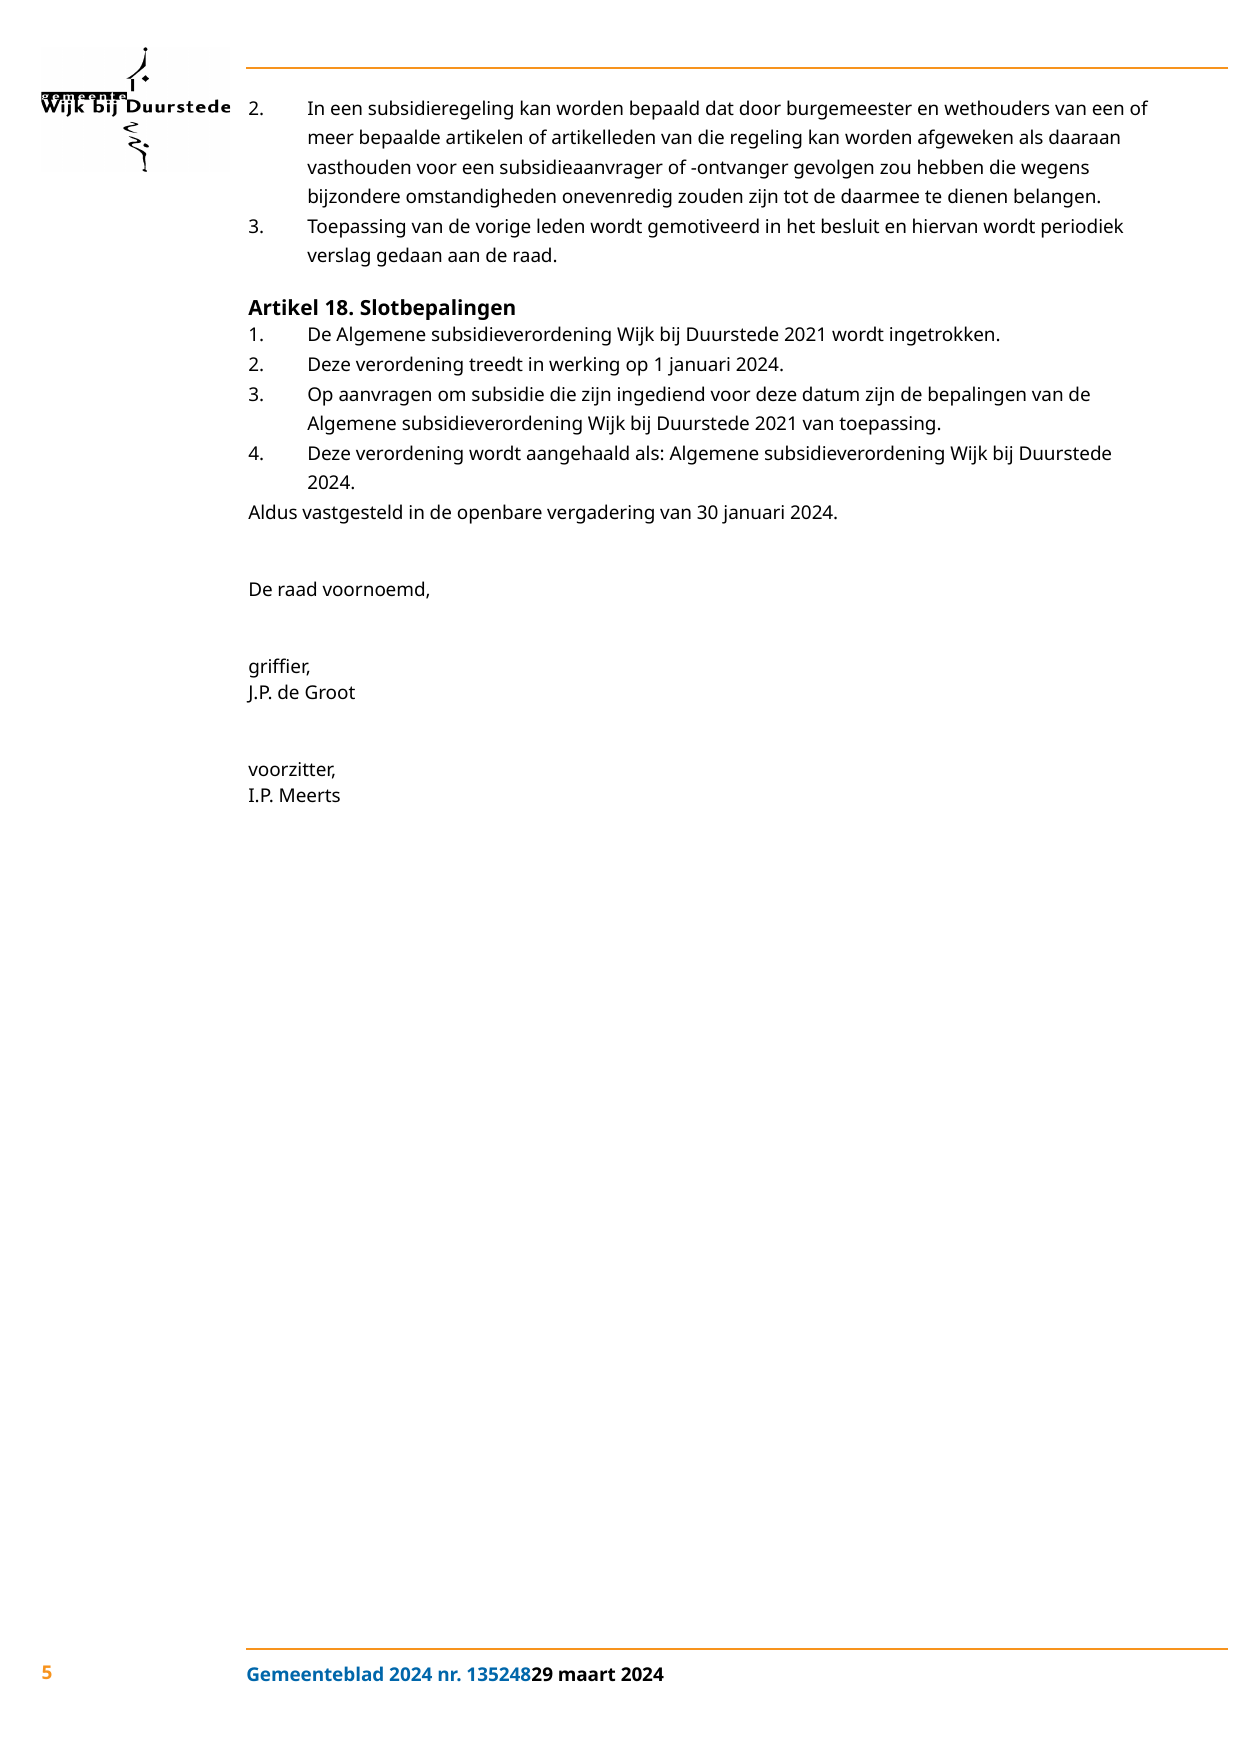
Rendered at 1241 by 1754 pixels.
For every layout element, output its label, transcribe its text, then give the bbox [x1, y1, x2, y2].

text I.P. Meerts [248, 782, 1152, 808]
list Toepassing van de vorige leden wordt gemotiveerd in het besluit en hiervan wordt periodiek verslag gedaan aan de raad. [248, 213, 1152, 268]
list Deze verordening wordt aangehaald als: Algemene subsidieverordening Wijk bij Duurstede 2024. [248, 440, 1152, 495]
picture [41, 47, 231, 172]
list De Algemene subsidieverordening Wijk bij Duurstede 2021 wordt ingetrokken. [248, 322, 1152, 347]
text Artikel 18. Slotbepalingen [248, 293, 1152, 322]
list Deze verordening treedt in werking op 1 januari 2024. [248, 351, 1152, 377]
text Aldus vastgesteld in de openbare vergadering van 30 januari 2024. [248, 499, 1152, 525]
text J.P. de Groot [248, 679, 1152, 705]
list Op aanvragen om subsidie die zijn ingediend voor deze datum zijn de bepalingen van de Algemene subsidieverordening Wijk bij Duurstede 2021 van toepassing. [248, 381, 1152, 436]
list In een subsidieregeling kan worden bepaald dat door burgemeester en wethouders van een of meer bepaalde artikelen of artikelleden van die regeling kan worden afgeweken als daaraan vasthouden voor een subsidieaanvrager of -ontvanger gevolgen zou hebben die wegens bijzondere omstandigheden onevenredig zouden zijn tot de daarmee te dienen belangen. [248, 95, 1152, 209]
text griffier, [248, 653, 1152, 679]
text voorzitter, [248, 756, 1152, 782]
text De raad voornoemd, [248, 576, 1152, 602]
